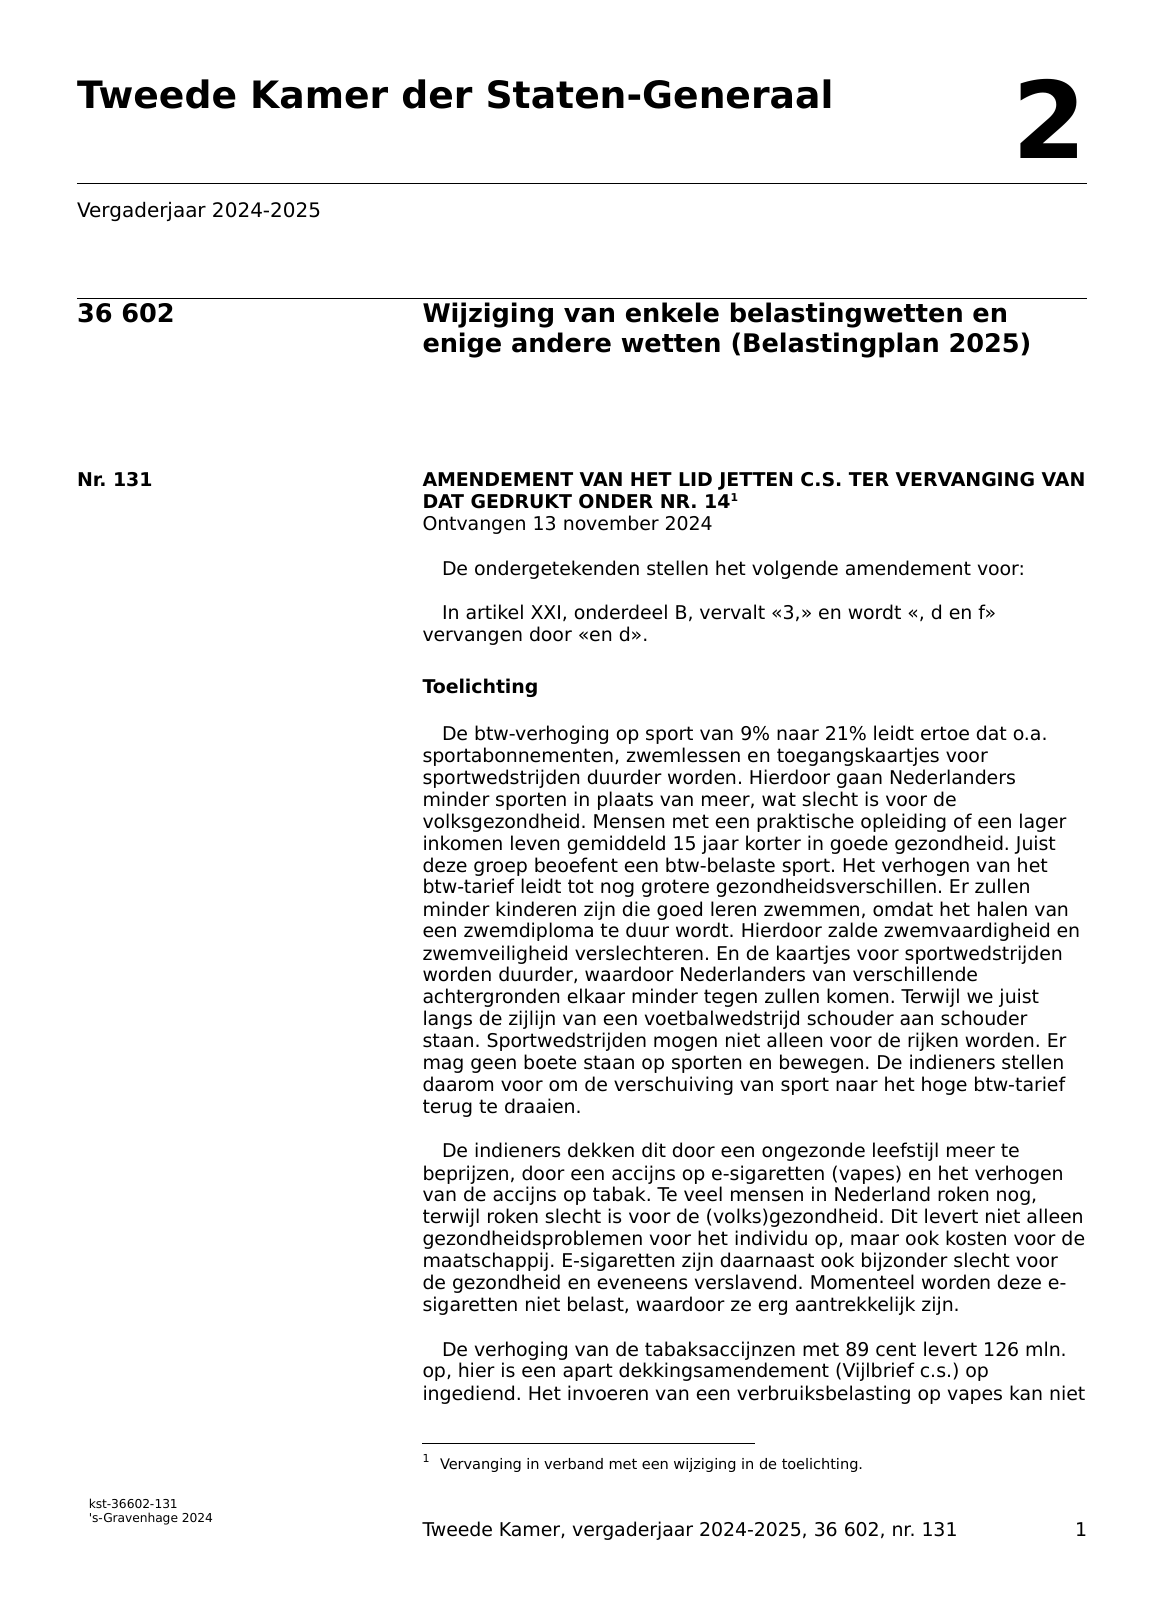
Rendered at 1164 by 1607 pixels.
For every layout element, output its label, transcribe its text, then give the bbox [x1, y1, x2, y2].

text Vervanging in verband met een wijziging in de toelichting. [422, 1452, 1087, 1474]
text De indieners dekken dit door een ongezonde leefstijl meer te beprijzen, door een accijns op e-sigaretten (vapes) en het verhogen van de accijns op tabak. Te veel mensen in Nederland roken nog, terwijl roken slecht is voor de (volks)gezondheid. Dit levert niet alleen gezondheidsproblemen voor het individu op, maar ook kosten voor de maatschappij. E-sigaretten zijn daarnaast ook bijzonder slecht voor de gezondheid en eveneens verslavend. Momenteel worden deze e-sigaretten niet belast, waardoor ze erg aantrekkelijk zijn. [422, 1140, 1087, 1316]
subtitle 36 602 Wijziging van enkele belastingwetten en enige andere wetten (Belastingplan 2025) [77, 299, 1087, 358]
text kst-36602-131 [88, 1497, 323, 1511]
subtitle Toelichting [422, 676, 1087, 698]
subtitle Nr. 131 AMENDEMENT VAN HET LID JETTEN C.S. TER VERVANGING VAN DAT GEDRUKT ONDER NR. 14 [77, 469, 1087, 513]
table_header 2 [886, 59, 1087, 183]
text In artikel XXI, onderdeel B, vervalt «3,» en wordt «, d en f» vervangen door «en d». [422, 602, 1087, 646]
text De verhoging van de tabaksaccijnzen met 89 cent levert 126 mln. op, hier is een apart dekkingsamendement (Vijlbrief c.s.) op ingediend. Het invoeren van een verbruiksbelasting op vapes kan niet [422, 1338, 1087, 1404]
table_cell Vergaderjaar 2024-2025 [77, 184, 1087, 298]
text De ondergetekenden stellen het volgende amendement voor: [422, 557, 1087, 579]
text Ontvangen 13 november 2024 [422, 513, 1087, 535]
table_header Tweede Kamer der Staten-Generaal [77, 59, 886, 183]
text 's-Gravenhage 2024 [88, 1511, 323, 1525]
text De btw-verhoging op sport van 9% naar 21% leidt ertoe dat o.a. sportabonnementen, zwemlessen en toegangskaartjes voor sportwedstrijden duurder worden. Hierdoor gaan Nederlanders minder sporten in plaats van meer, wat slecht is voor de volksgezondheid. Mensen met een praktische opleiding of een lager inkomen leven gemiddeld 15 jaar korter in goede gezondheid. Juist deze groep beoefent een btw-belaste sport. Het verhogen van het btw-tarief leidt tot nog grotere gezondheidsverschillen. Er zullen minder kinderen zijn die goed leren zwemmen, omdat het halen van een zwemdiploma te duur wordt. Hierdoor zalde zwemvaardigheid en zwemveiligheid verslechteren. En de kaartjes voor sportwedstrijden worden duurder, waardoor Nederlanders van verschillende achtergronden elkaar minder tegen zullen komen. Terwijl we juist langs de zijlijn van een voetbalwedstrijd schouder aan schouder staan. Sportwedstrijden mogen niet alleen voor de rijken worden. Er mag geen boete staan op sporten en bewegen. De indieners stellen daarom voor om de verschuiving van sport naar het hoge btw-tarief terug te draaien. [422, 723, 1087, 1118]
